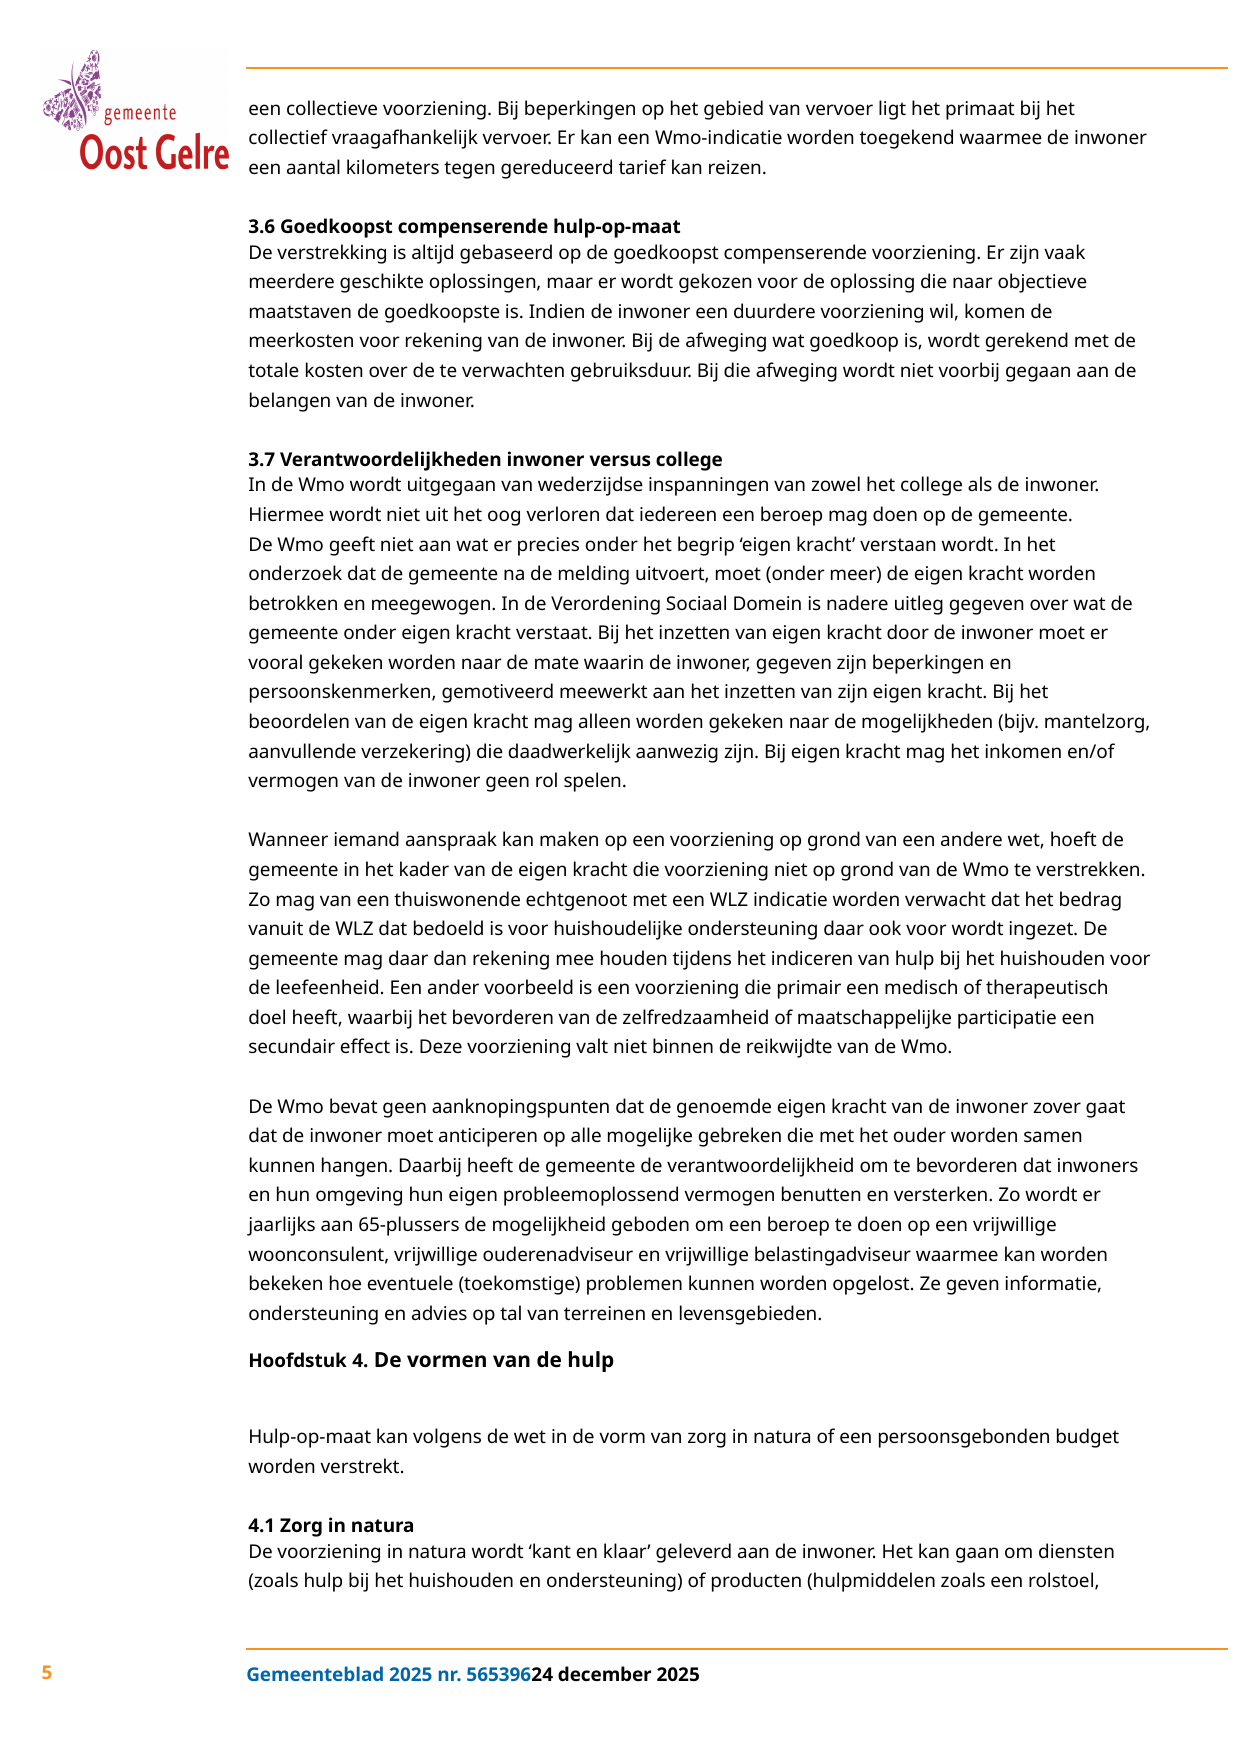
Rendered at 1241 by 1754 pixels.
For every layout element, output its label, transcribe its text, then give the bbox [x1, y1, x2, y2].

text De Wmo bevat geen aanknopingspunten dat de genoemde eigen kracht van de inwoner zover gaat dat de inwoner moet anticiperen op alle mogelijke gebreken die met het ouder worden samen kunnen hangen. Daarbij heeft de gemeente de verantwoordelijkheid om te bevorderen dat inwoners en hun omgeving hun eigen probleemoplossend vermogen benutten en versterken. Zo wordt er jaarlijks aan 65-plussers de mogelijkheid geboden om een beroep te doen op een vrijwillige woonconsulent, vrijwillige ouderenadviseur en vrijwillige belastingadviseur waarmee kan worden bekeken hoe eventuele (toekomstige) problemen kunnen worden opgelost. Ze geven informatie, ondersteuning en advies op tal van terreinen en levensgebieden. [248, 1093, 1152, 1326]
text De Wmo geeft niet aan wat er precies onder het begrip ‘eigen kracht’ verstaan wordt. In het onderzoek dat de gemeente na de melding uitvoert, moet (onder meer) de eigen kracht worden betrokken en meegewogen. In de Verordening Sociaal Domein is nadere uitleg gegeven over wat de gemeente onder eigen kracht verstaat. Bij het inzetten van eigen kracht door de inwoner moet er vooral gekeken worden naar de mate waarin de inwoner, gegeven zijn beperkingen en persoonskenmerken, gemotiveerd meewerkt aan het inzetten van zijn eigen kracht. Bij het beoordelen van de eigen kracht mag alleen worden gekeken naar de mogelijkheden (bijv. mantelzorg, aanvullende verzekering) die daadwerkelijk aanwezig zijn. Bij eigen kracht mag het inkomen en/of vermogen van de inwoner geen rol spelen. [248, 531, 1152, 793]
text Hulp-op-maat kan volgens de wet in de vorm van zorg in natura of een persoonsgebonden budget worden verstrekt. [248, 1423, 1152, 1479]
text 3.7 Verantwoordelijkheden inwoner versus college [248, 446, 1152, 472]
text Hoofdstuk 4. De vormen van de hulp [248, 1346, 1152, 1374]
text Wanneer iemand aanspraak kan maken op een voorziening op grond van een andere wet, hoeft de gemeente in het kader van de eigen kracht die voorziening niet op grond van de Wmo te verstrekken. Zo mag van een thuiswonende echtgenoot met een WLZ indicatie worden verwacht dat het bedrag vanuit de WLZ dat bedoeld is voor huishoudelijke ondersteuning daar ook voor wordt ingezet. De gemeente mag daar dan rekening mee houden tijdens het indiceren van hulp bij het huishouden voor de leefeenheid. Een ander voorbeeld is een voorziening die primair een medisch of therapeutisch doel heeft, waarbij het bevorderen van de zelfredzaamheid of maatschappelijke participatie een secundair effect is. Deze voorziening valt niet binnen de reikwijdte van de Wmo. [248, 827, 1152, 1059]
picture [41, 47, 231, 172]
text In de Wmo wordt uitgegaan van wederzijdse inspanningen van zowel het college als de inwoner. Hiermee wordt niet uit het oog verloren dat iedereen een beroep mag doen op de gemeente. [248, 472, 1152, 527]
text een collectieve voorziening. Bij beperkingen op het gebied van vervoer ligt het primaat bij het collectief vraagafhankelijk vervoer. Er kan een Wmo-indicatie worden toegekend waarmee de inwoner een aantal kilometers tegen gereduceerd tarief kan reizen. [248, 95, 1152, 180]
text 3.6 Goedkoopst compenserende hulp-op-maat [248, 213, 1152, 239]
text De verstrekking is altijd gebaseerd op de goedkoopst compenserende voorziening. Er zijn vaak meerdere geschikte oplossingen, maar er wordt gekozen voor de oplossing die naar objectieve maatstaven de goedkoopste is. Indien de inwoner een duurdere voorziening wil, komen de meerkosten voor rekening van de inwoner. Bij de afweging wat goedkoop is, wordt gerekend met de totale kosten over de te verwachten gebruiksduur. Bij die afweging wordt niet voorbij gegaan aan de belangen van de inwoner. [248, 239, 1152, 412]
text De voorziening in natura wordt ‘kant en klaar’ geleverd aan de inwoner. Het kan gaan om diensten (zoals hulp bij het huishouden en ondersteuning) of producten (hulpmiddelen zoals een rolstoel, [248, 1538, 1152, 1593]
text 4.1 Zorg in natura [248, 1512, 1152, 1538]
